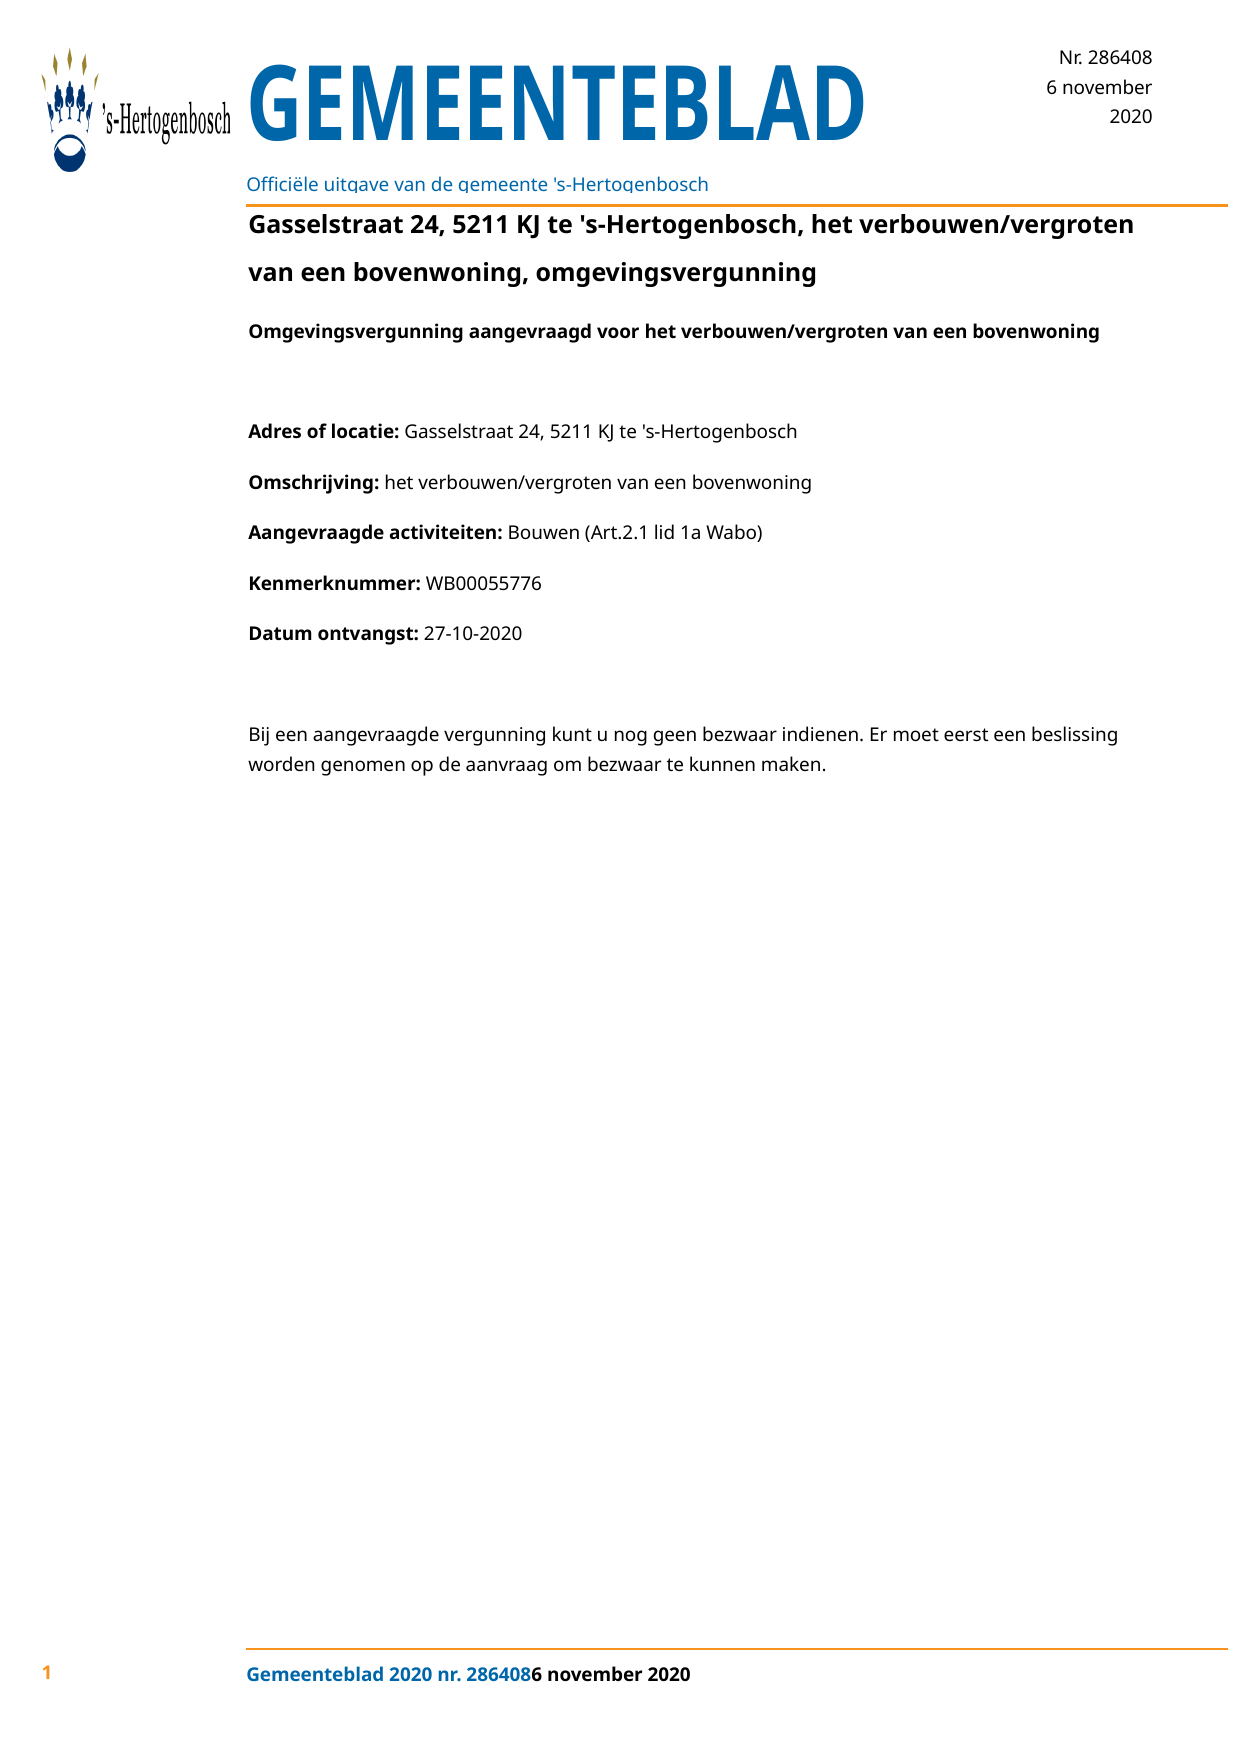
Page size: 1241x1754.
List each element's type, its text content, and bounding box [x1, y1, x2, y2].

text Bij een aangevraagde vergunning kunt u nog geen bezwaar indienen. Er moet eerst een beslissing worden genomen op de aanvraag om bezwaar te kunnen maken. [248, 721, 1152, 777]
text Omgevingsvergunning aangevraagd voor het verbouwen/vergroten van een bovenwoning [248, 318, 1152, 344]
text Datum ontvangst: 27-10-2020 [248, 620, 1152, 646]
picture [41, 47, 231, 172]
text Gasselstraat 24, 5211 KJ te 's-Hertogenbosch, het verbouwen/vergroten van een bovenwoning, omgevingsvergunning [248, 207, 1152, 288]
text Adres of locatie: Gasselstraat 24, 5211 KJ te 's-Hertogenbosch [248, 419, 1152, 444]
text Aangevraagde activiteiten: Bouwen (Art.2.1 lid 1a Wabo) [248, 519, 1152, 545]
text Kenmerknummer: WB00055776 [248, 570, 1152, 596]
text Omschrijving: het verbouwen/vergroten van een bovenwoning [248, 469, 1152, 495]
